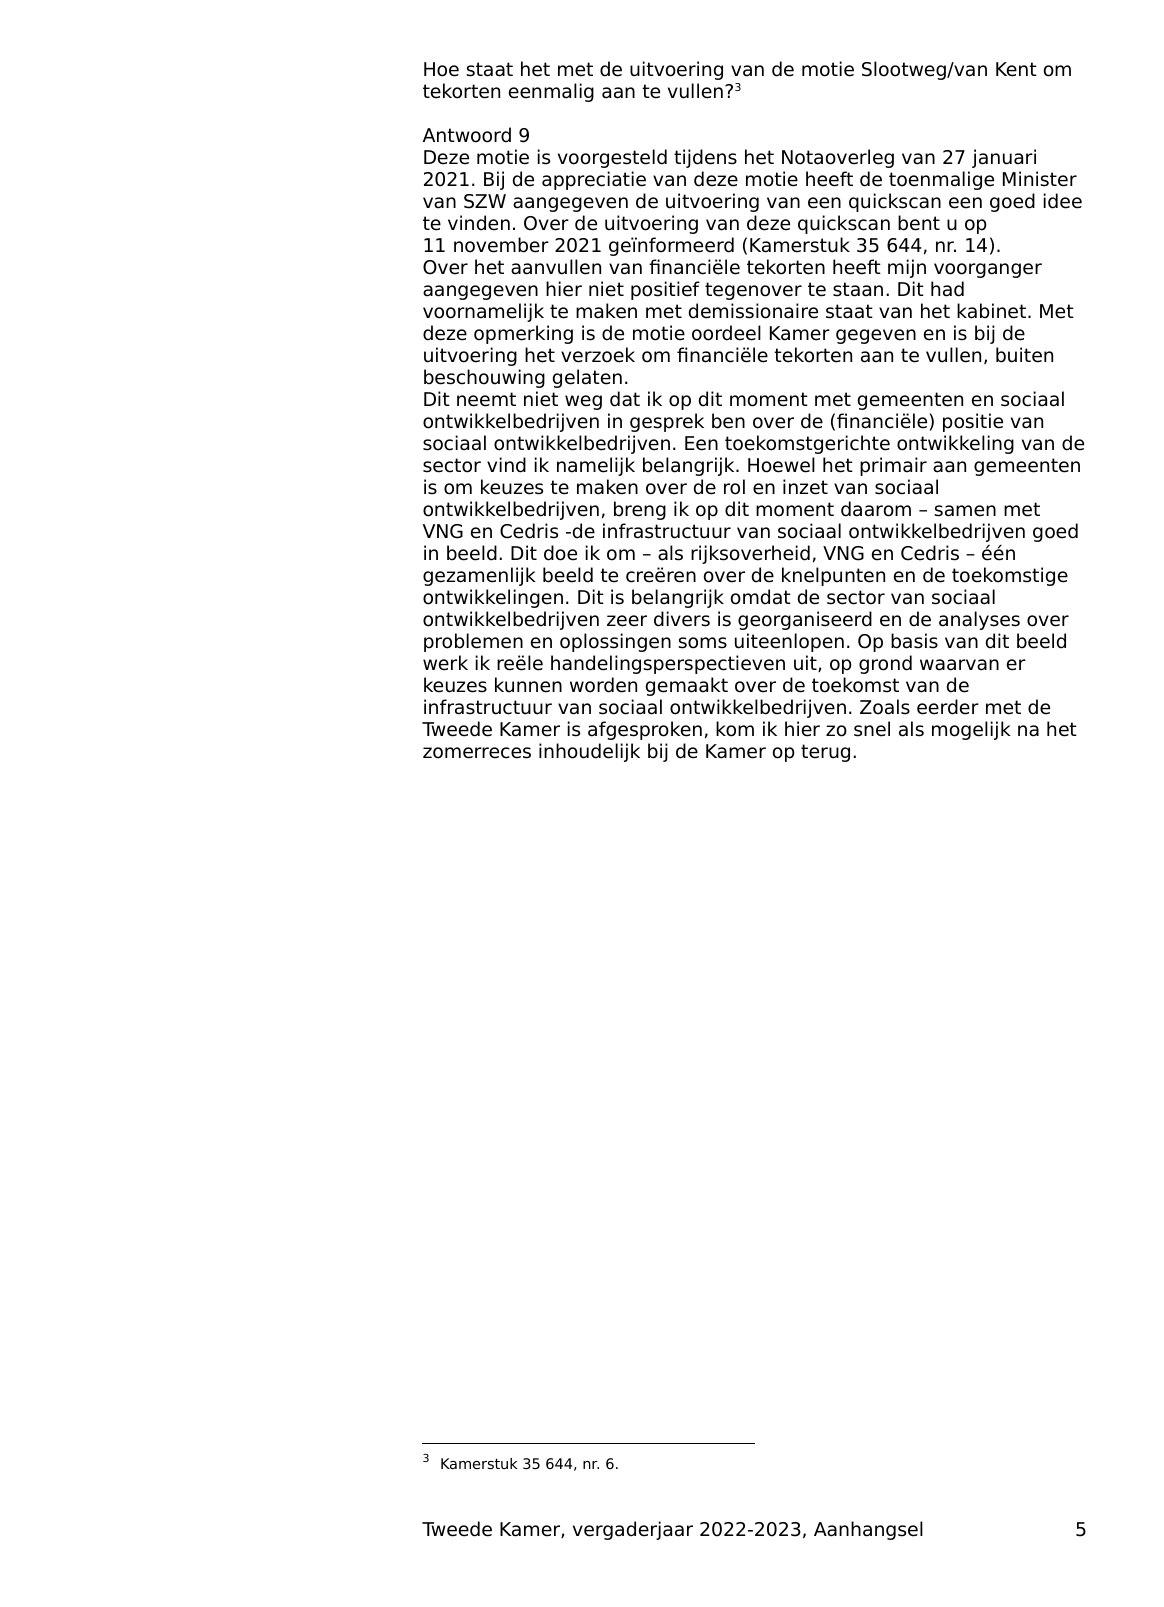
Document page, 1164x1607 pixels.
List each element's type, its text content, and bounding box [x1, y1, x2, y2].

text Deze motie is voorgesteld tijdens het Notaoverleg van 27 januari 2021. Bij de appreciatie van deze motie heeft de toenmalige Minister van SZW aangegeven de uitvoering van een quickscan een goed idee te vinden. Over de uitvoering van deze quickscan bent u op 11 november 2021 geïnformeerd (Kamerstuk 35 644, nr. 14). [422, 147, 1087, 257]
text Dit neemt niet weg dat ik op dit moment met gemeenten en sociaal ontwikkelbedrijven in gesprek ben over de (financiële) positie van sociaal ontwikkelbedrijven. Een toekomstgerichte ontwikkeling van de sector vind ik namelijk belangrijk. Hoewel het primair aan gemeenten is om keuzes te maken over de rol en inzet van sociaal ontwikkelbedrijven, breng ik op dit moment daarom – samen met VNG en Cedris -de infrastructuur van sociaal ontwikkelbedrijven goed in beeld. Dit doe ik om – als rijksoverheid, VNG en Cedris – één gezamenlijk beeld te creëren over de knelpunten en de toekomstige ontwikkelingen. Dit is belangrijk omdat de sector van sociaal ontwikkelbedrijven zeer divers is georganiseerd en de analyses over problemen en oplossingen soms uiteenlopen. Op basis van dit beeld werk ik reële handelingsperspectieven uit, op grond waarvan er keuzes kunnen worden gemaakt over de toekomst van de infrastructuur van sociaal ontwikkelbedrijven. Zoals eerder met de Tweede Kamer is afgesproken, kom ik hier zo snel als mogelijk na het zomerreces inhoudelijk bij de Kamer op terug. [422, 389, 1087, 763]
text Antwoord 9 [422, 125, 1087, 147]
text Kamerstuk 35 644, nr. 6. [422, 1452, 1087, 1474]
text Over het aanvullen van financiële tekorten heeft mijn voorganger aangegeven hier niet positief tegenover te staan. Dit had voornamelijk te maken met demissionaire staat van het kabinet. Met deze opmerking is de motie oordeel Kamer gegeven en is bij de uitvoering het verzoek om financiële tekorten aan te vullen, buiten beschouwing gelaten. [422, 257, 1087, 389]
text Hoe staat het met de uitvoering van de motie Slootweg/van Kent om tekorten eenmalig aan te vullen? [422, 59, 1087, 103]
